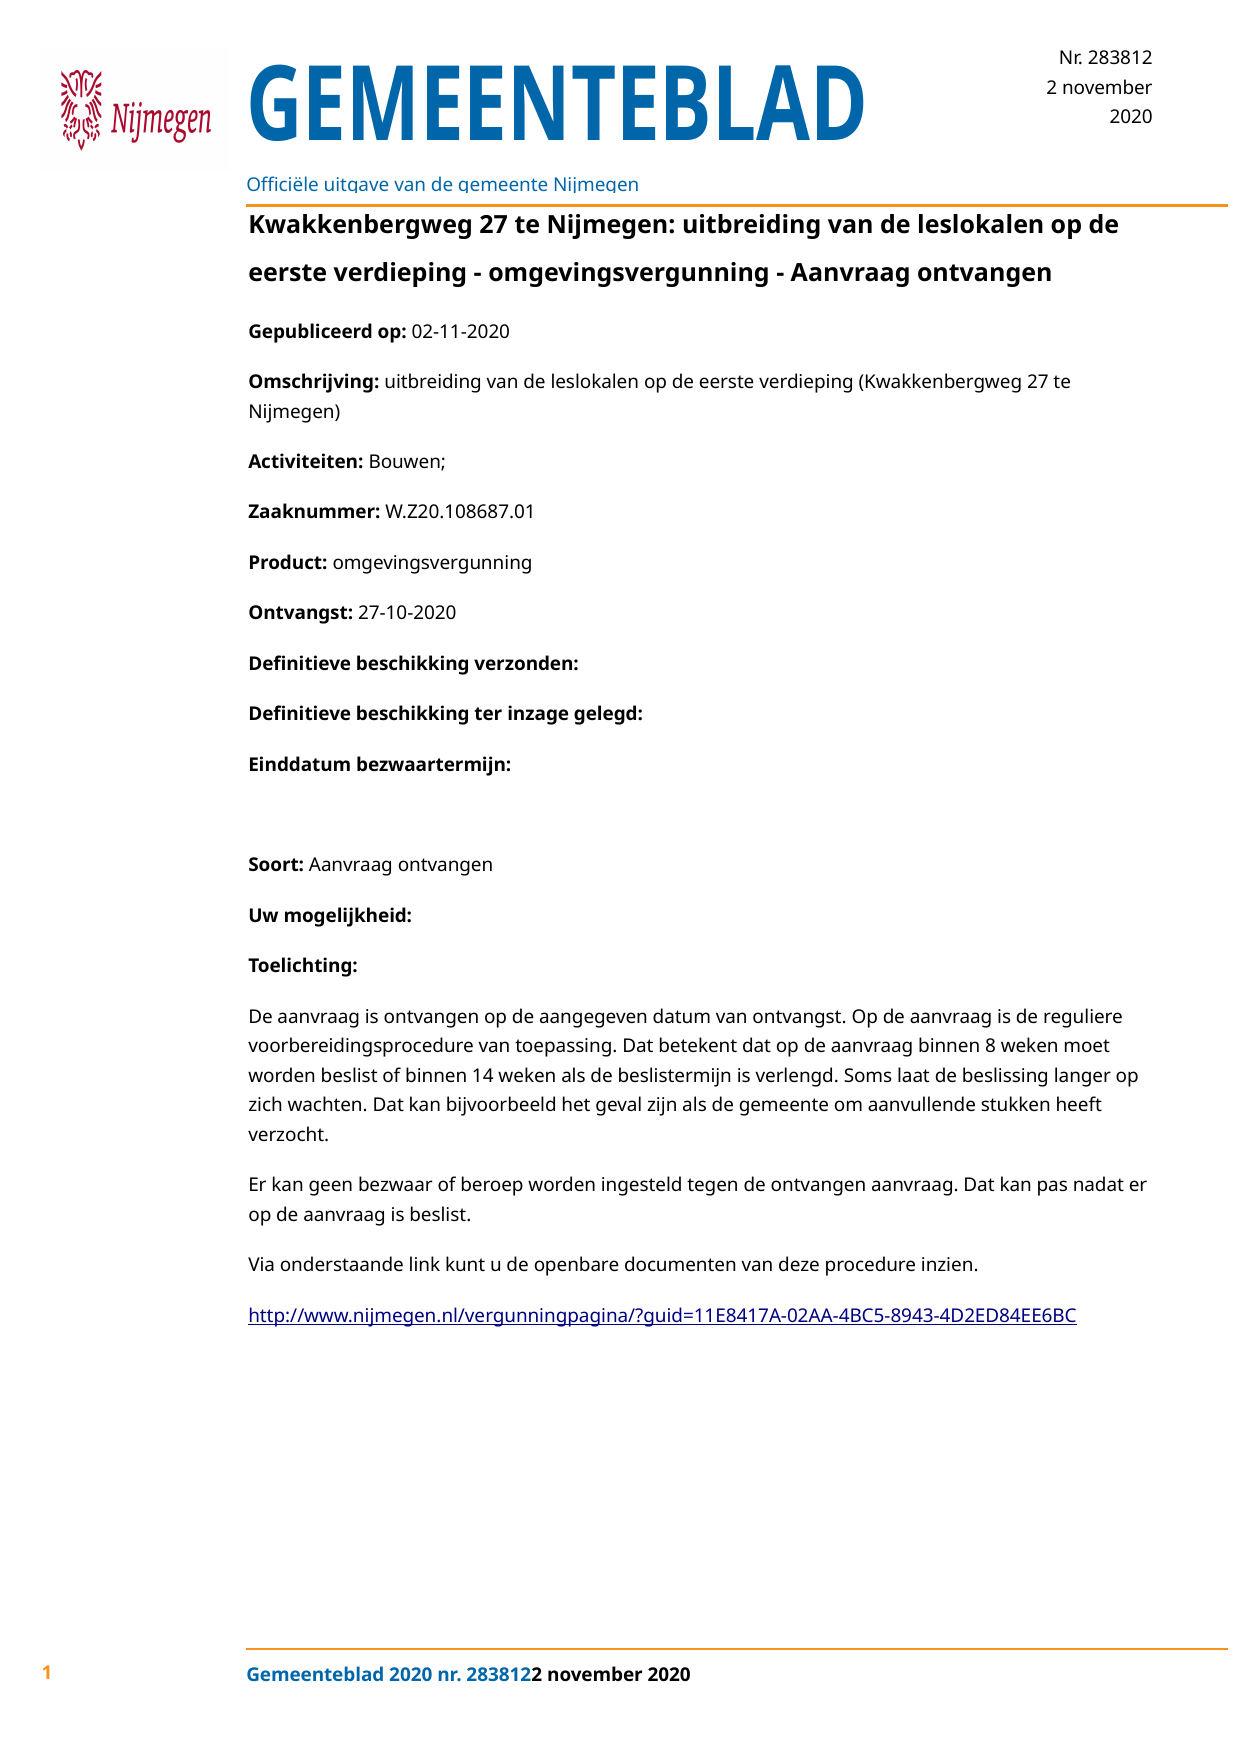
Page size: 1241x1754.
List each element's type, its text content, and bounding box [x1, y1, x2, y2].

text Definitieve beschikking ter inzage gelegd: [248, 700, 1152, 726]
text Omschrijving: uitbreiding van de leslokalen op de eerste verdieping (Kwakkenbergweg 27 te Nijmegen) [248, 368, 1152, 424]
text Ontvangst: 27-10-2020 [248, 599, 1152, 625]
text Product: omgevingsvergunning [248, 549, 1152, 575]
text Uw mogelijkheid: [248, 902, 1152, 928]
text Er kan geen bezwaar of beroep worden ingesteld tegen de ontvangen aanvraag. Dat kan pas nadat er op de aanvraag is beslist. [248, 1172, 1152, 1227]
text Via onderstaande link kunt u de openbare documenten van deze procedure inzien. [248, 1252, 1152, 1277]
text Gepubliceerd op: 02-11-2020 [248, 318, 1152, 344]
text Zaaknummer: W.Z20.108687.01 [248, 499, 1152, 524]
text Soort: Aanvraag ontvangen [248, 852, 1152, 877]
text http://www.nijmegen.nl/vergunningpagina/?guid=11E8417A-02AA-4BC5-8943-4D2ED84EE6BC [248, 1302, 1152, 1328]
text Einddatum bezwaartermijn: [248, 751, 1152, 777]
text Activiteiten: Bouwen; [248, 448, 1152, 474]
text Toelichting: [248, 952, 1152, 978]
text De aanvraag is ontvangen op de aangegeven datum van ontvangst. Op de aanvraag is de reguliere voorbereidingsprocedure van toepassing. Dat betekent dat op de aanvraag binnen 8 weken moet worden beslist of binnen 14 weken als de beslistermijn is verlengd. Soms laat de beslissing langer op zich wachten. Dat kan bijvoorbeeld het geval zijn als de gemeente om aanvullende stukken heeft verzocht. [248, 1003, 1152, 1147]
picture [41, 47, 231, 172]
text Definitieve beschikking verzonden: [248, 650, 1152, 676]
text Kwakkenbergweg 27 te Nijmegen: uitbreiding van de leslokalen op de eerste verdieping - omgevingsvergunning - Aanvraag ontvangen [248, 207, 1152, 288]
